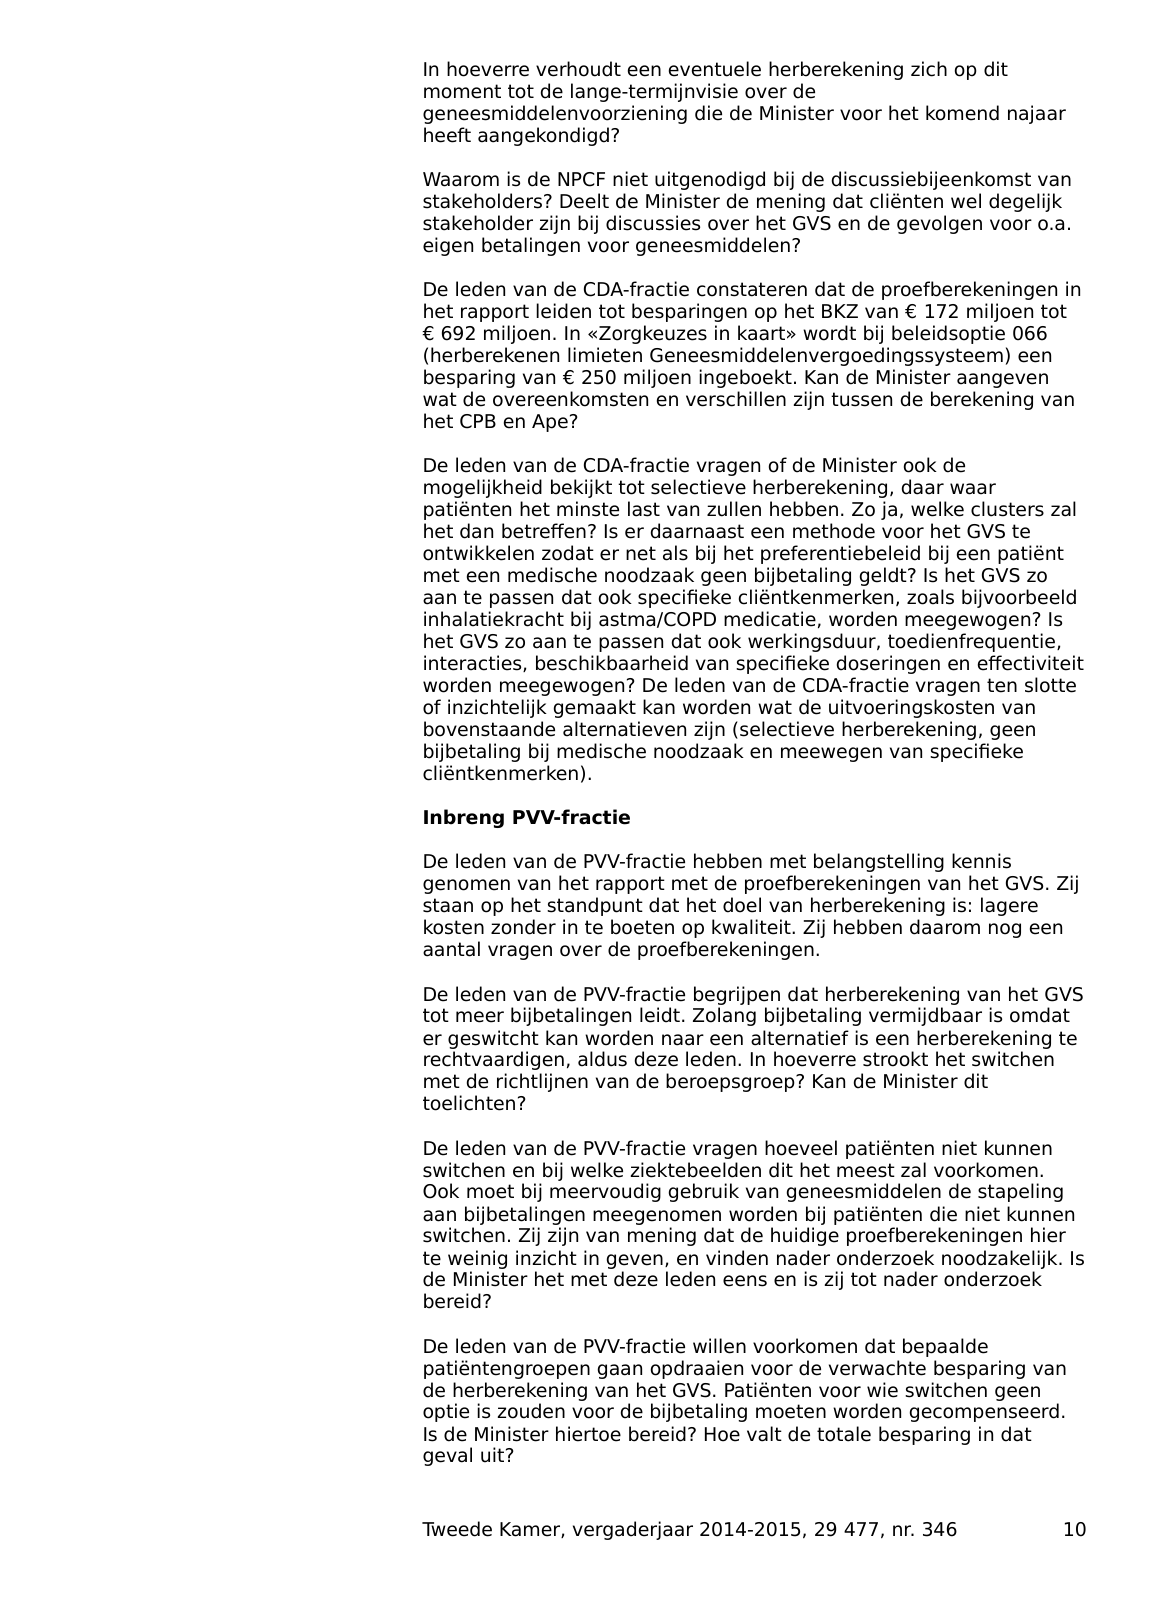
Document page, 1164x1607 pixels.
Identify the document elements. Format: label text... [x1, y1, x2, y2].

text De leden van de CDA-fractie constateren dat de proefberekeningen in het rapport leiden tot besparingen op het BKZ van € 172 miljoen tot € 692 miljoen. In «Zorgkeuzes in kaart» wordt bij beleidsoptie 066 (herberekenen limieten Geneesmiddelenvergoedingssysteem) een besparing van € 250 miljoen ingeboekt. Kan de Minister aangeven wat de overeenkomsten en verschillen zijn tussen de berekening van het CPB en Ape? [422, 279, 1087, 433]
text De leden van de PVV-fractie hebben met belangstelling kennis genomen van het rapport met de proefberekeningen van het GVS. Zij staan op het standpunt dat het doel van herberekening is: lagere kosten zonder in te boeten op kwaliteit. Zij hebben daarom nog een aantal vragen over de proefberekeningen. [422, 851, 1087, 961]
text De leden van de CDA-fractie vragen of de Minister ook de mogelijkheid bekijkt tot selectieve herberekening, daar waar patiënten het minste last van zullen hebben. Zo ja, welke clusters zal het dan betreffen? Is er daarnaast een methode voor het GVS te ontwikkelen zodat er net als bij het preferentiebeleid bij een patiënt met een medische noodzaak geen bijbetaling geldt? Is het GVS zo aan te passen dat ook specifieke cliëntkenmerken, zoals bijvoorbeeld inhalatiekracht bij astma/COPD medicatie, worden meegewogen? Is het GVS zo aan te passen dat ook werkingsduur, toedienfrequentie, interacties, beschikbaarheid van specifieke doseringen en effectiviteit worden meegewogen? De leden van de CDA-fractie vragen ten slotte of inzichtelijk gemaakt kan worden wat de uitvoeringskosten van bovenstaande alternatieven zijn (selectieve herberekening, geen bijbetaling bij medische noodzaak en meewegen van specifieke cliëntkenmerken). [422, 455, 1087, 785]
text De leden van de PVV-fractie vragen hoeveel patiënten niet kunnen switchen en bij welke ziektebeelden dit het meest zal voorkomen. Ook moet bij meervoudig gebruik van geneesmiddelen de stapeling aan bijbetalingen meegenomen worden bij patiënten die niet kunnen switchen. Zij zijn van mening dat de huidige proefberekeningen hier te weinig inzicht in geven, en vinden nader onderzoek noodzakelijk. Is de Minister het met deze leden eens en is zij tot nader onderzoek bereid? [422, 1137, 1087, 1313]
text De leden van de PVV-fractie willen voorkomen dat bepaalde patiëntengroepen gaan opdraaien voor de verwachte besparing van de herberekening van het GVS. Patiënten voor wie switchen geen optie is zouden voor de bijbetaling moeten worden gecompenseerd. Is de Minister hiertoe bereid? Hoe valt de totale besparing in dat geval uit? [422, 1336, 1087, 1467]
subtitle Inbreng PVV-fractie [422, 807, 1087, 829]
text In hoeverre verhoudt een eventuele herberekening zich op dit moment tot de lange-termijnvisie over de geneesmiddelenvoorziening die de Minister voor het komend najaar heeft aangekondigd? [422, 59, 1087, 147]
text Waarom is de NPCF niet uitgenodigd bij de discussiebijeenkomst van stakeholders? Deelt de Minister de mening dat cliënten wel degelijk stakeholder zijn bij discussies over het GVS en de gevolgen voor o.a. eigen betalingen voor geneesmiddelen? [422, 169, 1087, 257]
text De leden van de PVV-fractie begrijpen dat herberekening van het GVS tot meer bijbetalingen leidt. Zolang bijbetaling vermijdbaar is omdat er geswitcht kan worden naar een alternatief is een herberekening te rechtvaardigen, aldus deze leden. In hoeverre strookt het switchen met de richtlijnen van de beroepsgroep? Kan de Minister dit toelichten? [422, 983, 1087, 1115]
